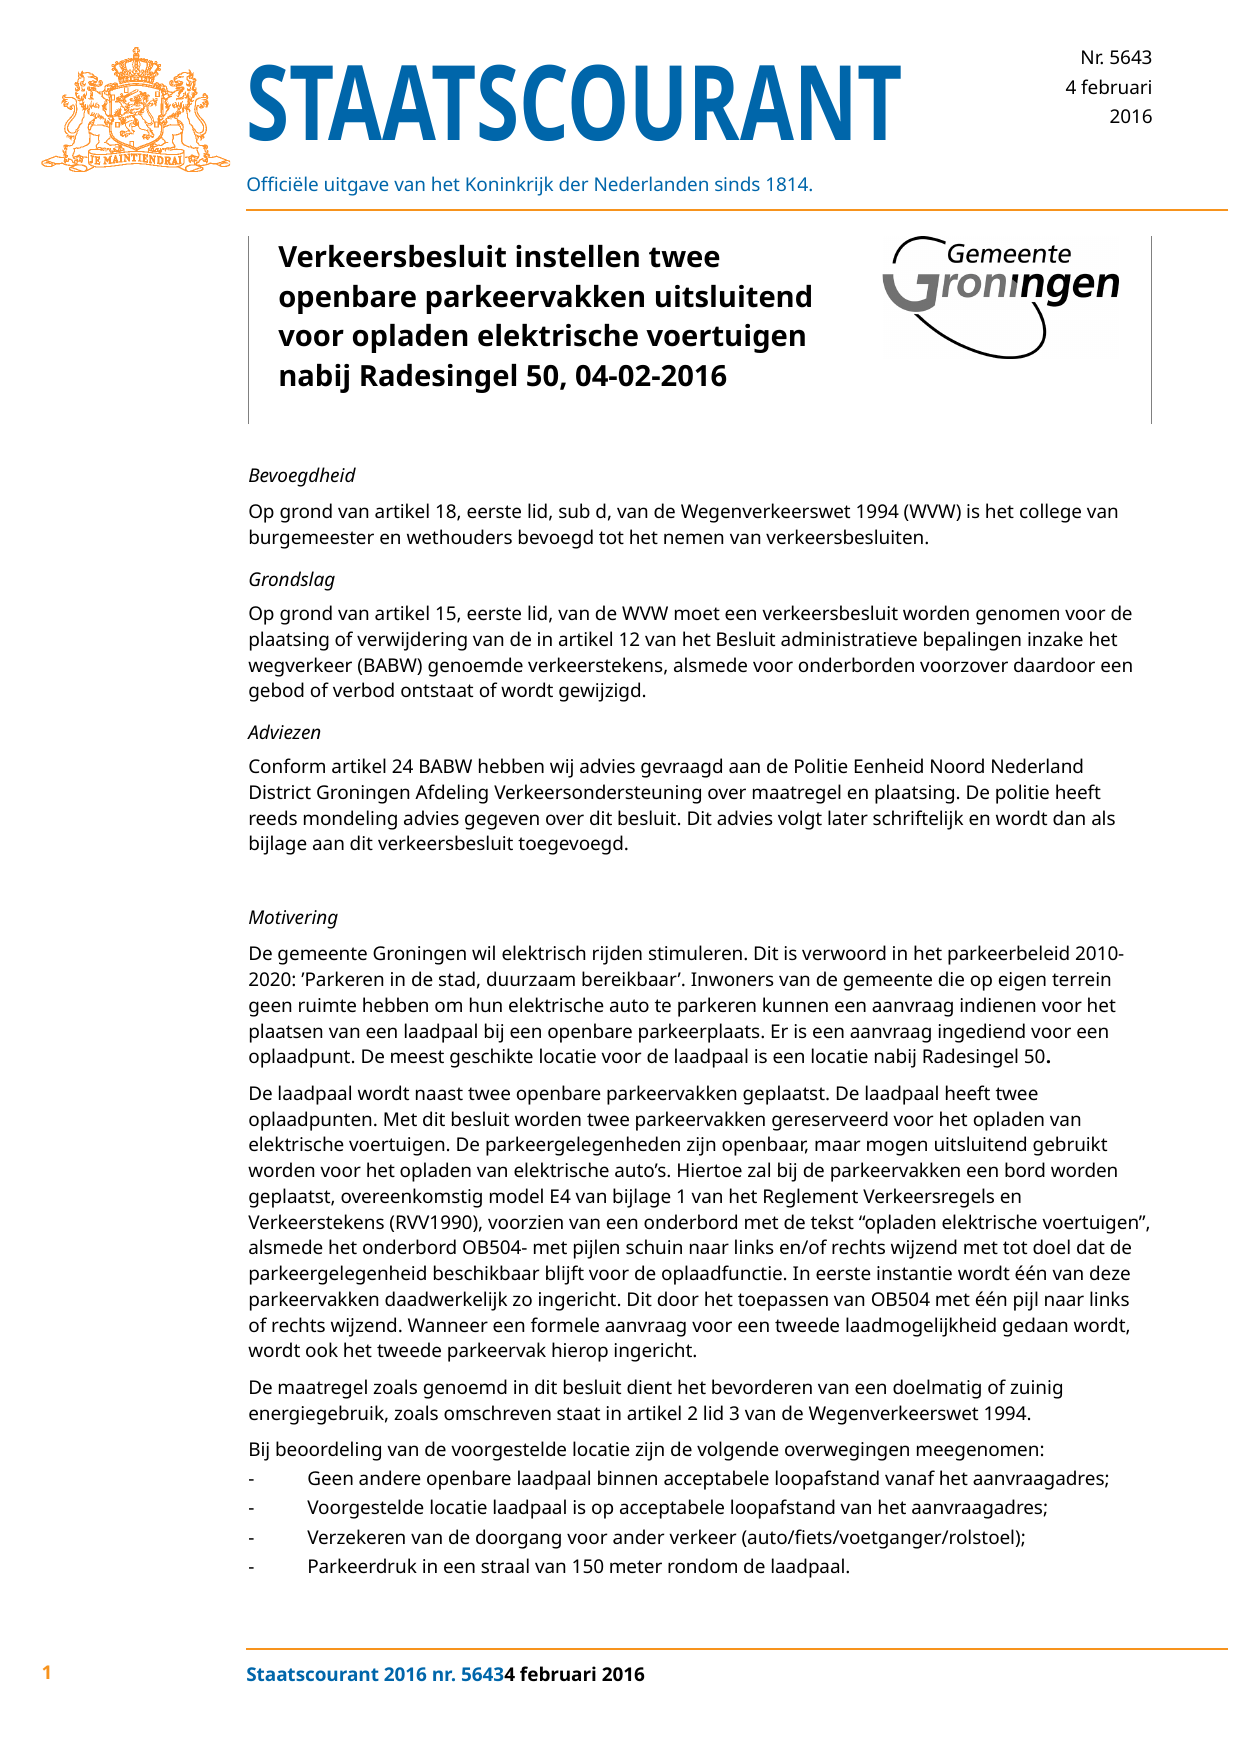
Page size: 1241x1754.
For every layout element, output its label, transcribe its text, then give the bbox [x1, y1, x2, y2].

text De gemeente Groningen wil elektrisch rijden stimuleren. Dit is verwoord in het parkeerbeleid 2010-2020: ’Parkeren in de stad, duurzaam bereikbaar’. Inwoners van de gemeente die op eigen terrein geen ruimte hebben om hun elektrische auto te parkeren kunnen een aanvraag indienen voor het plaatsen van een laadpaal bij een openbare parkeerplaats. Er is een aanvraag ingediend voor een oplaadpunt. De meest geschikte locatie voor de laadpaal is een locatie nabij Radesingel 50. [248, 941, 1152, 1069]
text Adviezen [248, 719, 1152, 745]
text Op grond van artikel 15, eerste lid, van de WVW moet een verkeersbesluit worden genomen voor de plaatsing of verwijdering van de in artikel 12 van het Besluit administratieve bepalingen inzake het wegverkeer (BABW) genoemde verkeerstekens, alsmede voor onderborden voorzover daardoor een gebod of verbod ontstaat of wordt gewijzigd. [248, 600, 1152, 703]
text Bevoegdheid [248, 462, 1152, 488]
text Motivering [248, 904, 1152, 930]
list Voorgestelde locatie laadpaal is op acceptabele loopafstand van het aanvraagadres; [248, 1494, 1152, 1520]
text Bij beoordeling van de voorgestelde locatie zijn de volgende overwegingen meegenomen: [248, 1437, 1152, 1462]
list Verzekeren van de doorgang voor ander verkeer (auto/fiets/voetganger/rolstoel); [248, 1524, 1152, 1550]
picture [882, 236, 1119, 359]
list Geen andere openbare laadpaal binnen acceptabele loopafstand vanaf het aanvraagadres; [248, 1465, 1152, 1491]
table_header Verkeersbesluit instellen twee openbare parkeervakken uitsluitend voor opladen elektrische voertuigen nabij Radesingel 50, 04-02-2016 [249, 236, 850, 424]
picture [41, 47, 231, 172]
table_header [850, 236, 882, 358]
table_header [850, 359, 1151, 424]
text Grondslag [248, 566, 1152, 592]
table_header [1119, 236, 1151, 358]
text De maatregel zoals genoemd in dit besluit dient het bevorderen van een doelmatig of zuinig energiegebruik, zoals omschreven staat in artikel 2 lid 3 van de Wegenverkeerswet 1994. [248, 1374, 1152, 1426]
list Parkeerdruk in een straal van 150 meter rondom de laadpaal. [248, 1554, 1152, 1579]
text De laadpaal wordt naast twee openbare parkeervakken geplaatst. De laadpaal heeft twee oplaadpunten. Met dit besluit worden twee parkeervakken gereserveerd voor het opladen van elektrische voertuigen. De parkeergelegenheden zijn openbaar, maar mogen uitsluitend gebruikt worden voor het opladen van elektrische auto’s. Hiertoe zal bij de parkeervakken een bord worden geplaatst, overeenkomstig model E4 van bijlage 1 van het Reglement Verkeersregels en Verkeerstekens (RVV1990), voorzien van een onderbord met de tekst “opladen elektrische voertuigen”, alsmede het onderbord OB504- met pijlen schuin naar links en/of rechts wijzend met tot doel dat de parkeergelegenheid beschikbaar blijft voor de oplaadfunctie. In eerste instantie wordt één van deze parkeervakken daadwerkelijk zo ingericht. Dit door het toepassen van OB504 met één pijl naar links of rechts wijzend. Wanneer een formele aanvraag voor een tweede laadmogelijkheid gedaan wordt, wordt ook het tweede parkeervak hierop ingericht. [248, 1080, 1152, 1363]
text Conform artikel 24 BABW hebben wij advies gevraagd aan de Politie Eenheid Noord Nederland District Groningen Afdeling Verkeersondersteuning over maatregel en plaatsing. De politie heeft reeds mondeling advies gegeven over dit besluit. Dit advies volgt later schriftelijk en wordt dan als bijlage aan dit verkeersbesluit toegevoegd. [248, 753, 1152, 856]
text Op grond van artikel 18, eerste lid, sub d, van de Wegenverkeerswet 1994 (WVW) is het college van burgemeester en wethouders bevoegd tot het nemen van verkeersbesluiten. [248, 499, 1152, 550]
